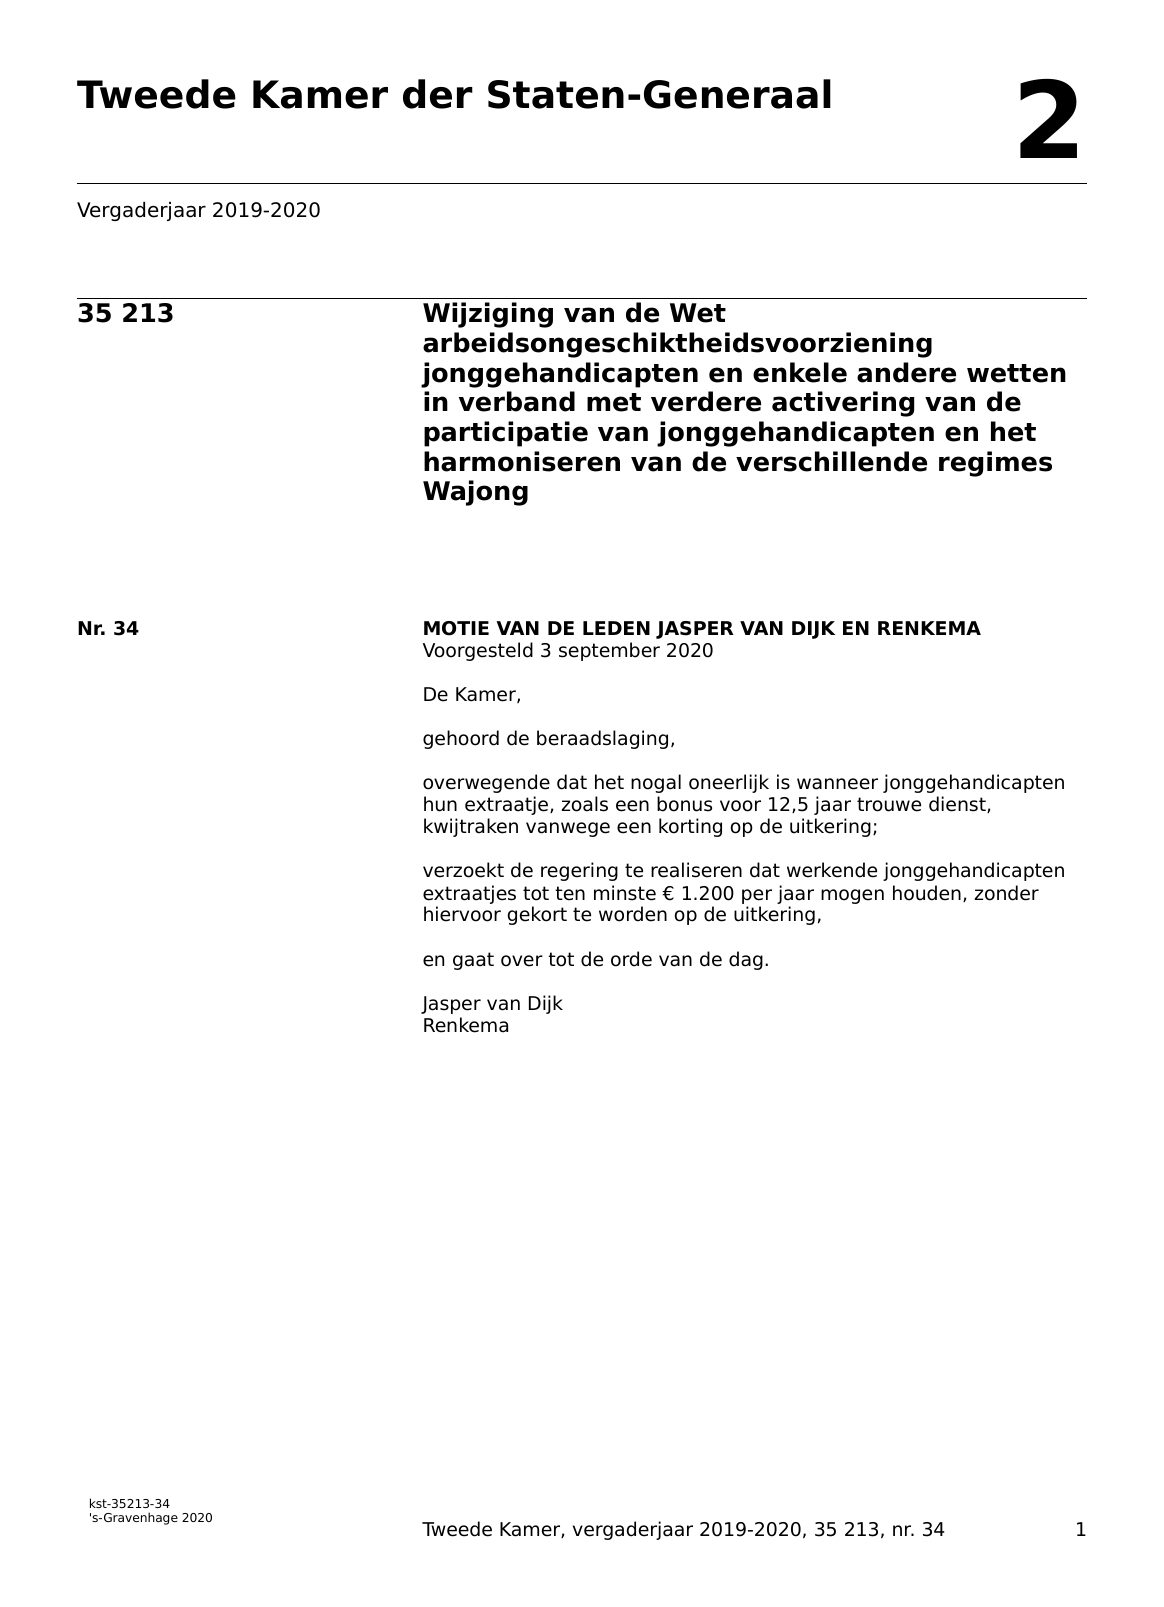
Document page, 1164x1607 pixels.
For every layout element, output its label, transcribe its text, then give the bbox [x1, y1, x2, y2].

text Renkema [422, 1015, 1087, 1037]
subtitle 35 213 Wijziging van de Wet arbeidsongeschiktheidsvoorziening jonggehandicapten en enkele andere wetten in verband met verdere activering van de participatie van jonggehandicapten en het harmoniseren van de verschillende regimes Wajong [77, 299, 1087, 507]
text verzoekt de regering te realiseren dat werkende jonggehandicapten extraatjes tot ten minste € 1.200 per jaar mogen houden, zonder hiervoor gekort te worden op de uitkering, [422, 860, 1087, 926]
text gehoord de beraadslaging, [422, 728, 1087, 750]
text kst-35213-34 [88, 1497, 323, 1511]
text Voorgesteld 3 september 2020 [422, 640, 1087, 662]
table_cell Vergaderjaar 2019-2020 [77, 184, 1087, 298]
text 's-Gravenhage 2020 [88, 1511, 323, 1525]
text en gaat over tot de orde van de dag. [422, 948, 1087, 971]
text overwegende dat het nogal oneerlijk is wanneer jonggehandicapten hun extraatje, zoals een bonus voor 12,5 jaar trouwe dienst, kwijtraken vanwege een korting op de uitkering; [422, 772, 1087, 838]
text De Kamer, [422, 684, 1087, 706]
table_header Tweede Kamer der Staten-Generaal [77, 59, 886, 183]
subtitle Nr. 34 MOTIE VAN DE LEDEN JASPER VAN DIJK EN RENKEMA [77, 618, 1087, 640]
table_header 2 [886, 59, 1087, 183]
text Jasper van Dijk [422, 993, 1087, 1015]
